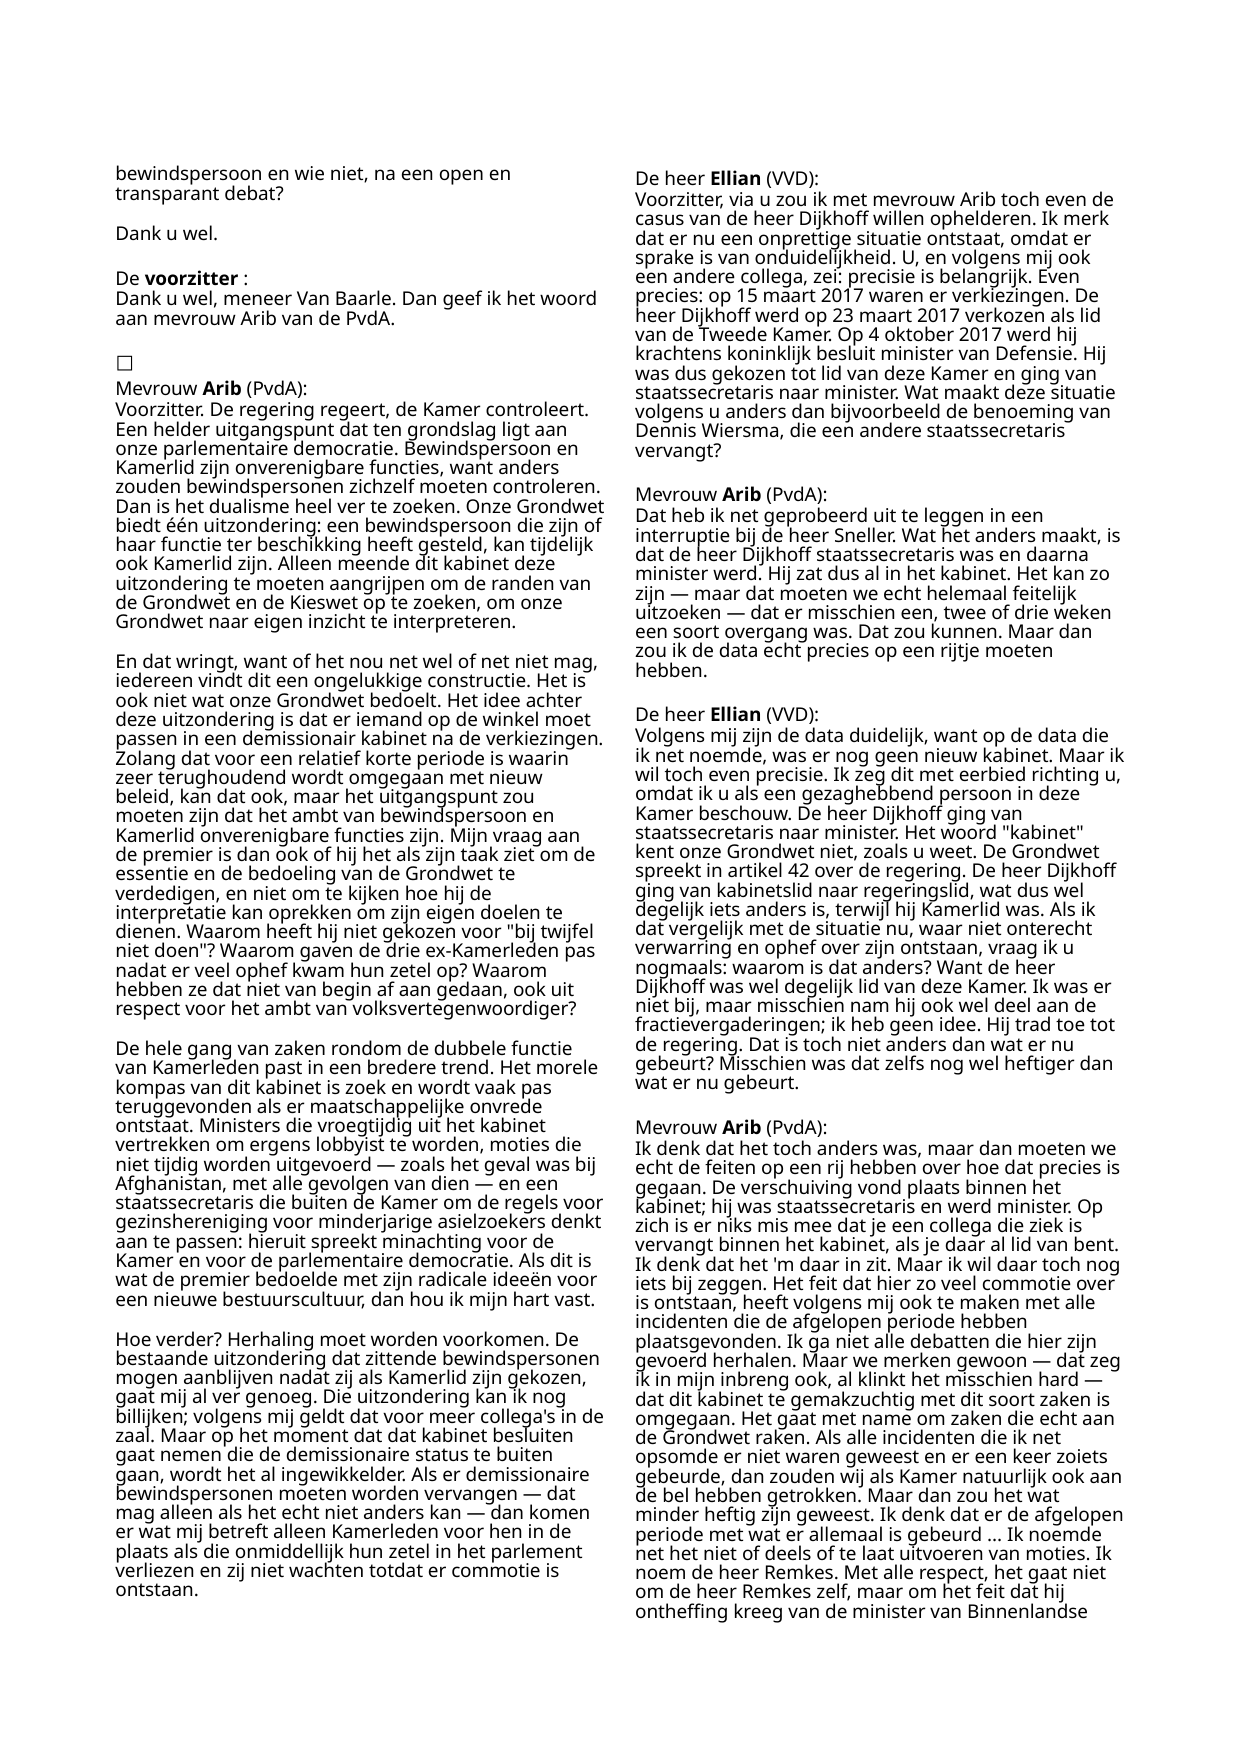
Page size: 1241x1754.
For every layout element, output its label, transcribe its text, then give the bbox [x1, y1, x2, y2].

text De hele gang van zaken rondom de dubbele functie van Kamerleden past in een bredere trend. Het morele kompas van dit kabinet is zoek en wordt vaak pas teruggevonden als er maatschappelijke onvrede ontstaat. Ministers die vroegtijdig uit het kabinet vertrekken om ergens lobbyist te worden, moties die niet tijdig worden uitgevoerd — zoals het geval was bij Afghanistan, met alle gevolgen van dien — en een staatssecretaris die buiten de Kamer om de regels voor gezinshereniging voor minderjarige asielzoekers denkt aan te passen: hieruit spreekt minachting voor de Kamer en voor de parlementaire democratie. Als dit is wat de premier bedoelde met zijn radicale ideeën voor een nieuwe bestuurscultuur, dan hou ik mijn hart vast. [115, 1040, 605, 1310]
text Voorzitter, via u zou ik met mevrouw Arib toch even de casus van de heer Dijkhoff willen ophelderen. Ik merk dat er nu een onprettige situatie ontstaat, omdat er sprake is van onduidelijkheid. U, en volgens mij ook een andere collega, zei: precisie is belangrijk. Even precies: op 15 maart 2017 waren er verkiezingen. De heer Dijkhoff werd op 23 maart 2017 verkozen als lid van de Tweede Kamer. Op 4 oktober 2017 werd hij krachtens koninklijk besluit minister van Defensie. Hij was dus gekozen tot lid van deze Kamer en ging van staatssecretaris naar minister. Wat maakt deze situatie volgens u anders dan bijvoorbeeld de benoeming van Dennis Wiersma, die een andere staatssecretaris vervangt? [635, 191, 1125, 461]
text Dat heb ik net geprobeerd uit te leggen in een interruptie bij de heer Sneller. Wat het anders maakt, is dat de heer Dijkhoff staatssecretaris was en daarna minister werd. Hij zat dus al in het kabinet. Het kan zo zijn — maar dat moeten we echt helemaal feitelijk uitzoeken — dat er misschien een, twee of drie weken een soort overgang was. Dat zou kunnen. Maar dan zou ik de data echt precies op een rijtje moeten hebben. [635, 507, 1125, 681]
text Dank u wel, meneer Van Baarle. Dan geef ik het woord aan mevrouw Arib van de PvdA. [115, 290, 605, 329]
text Hoe verder? Herhaling moet worden voorkomen. De bestaande uitzondering dat zittende bewindspersonen mogen aanblijven nadat zij als Kamerlid zijn gekozen, gaat mij al ver genoeg. Die uitzondering kan ik nog billijken; volgens mij geldt dat voor meer collega's in de zaal. Maar op het moment dat dat kabinet besluiten gaat nemen die de demissionaire status te buiten gaan, wordt het al ingewikkelder. Als er demissionaire bewindspersonen moeten worden vervangen — dat mag alleen als het echt niet anders kan — dan komen er wat mij betreft alleen Kamerleden voor hen in de plaats als die onmiddellijk hun zetel in het parlement verliezen en zij niet wachten totdat er commotie is ontstaan. [115, 1331, 605, 1600]
text Ik denk dat het toch anders was, maar dan moeten we echt de feiten op een rij hebben over hoe dat precies is gegaan. De verschuiving vond plaats binnen het kabinet; hij was staatssecretaris en werd minister. Op zich is er niks mis mee dat je een collega die ziek is vervangt binnen het kabinet, als je daar al lid van bent. Ik denk dat het 'm daar in zit. Maar ik wil daar toch nog iets bij zeggen. Het feit dat hier zo veel commotie over is ontstaan, heeft volgens mij ook te maken met alle incidenten die de afgelopen periode hebben plaatsgevonden. Ik ga niet alle debatten die hier zijn gevoerd herhalen. Maar we merken gewoon — dat zeg ik in mijn inbreng ook, al klinkt het misschien hard — dat dit kabinet te gemakzuchtig met dit soort zaken is omgegaan. Het gaat met name om zaken die echt aan de Grondwet raken. Als alle incidenten die ik net opsomde er niet waren geweest en er een keer zoiets gebeurde, dan zouden wij als Kamer natuurlijk ook aan de bel hebben getrokken. Maar dan zou het wat minder heftig zijn geweest. Ik denk dat er de afgelopen periode met wat er allemaal is gebeurd ... Ik noemde net het niet of deels of te laat uitvoeren van moties. Ik noem de heer Remkes. Met alle respect, het gaat niet om de heer Remkes zelf, maar om het feit dat hij ontheffing kreeg van de minister van Binnenlandse [635, 1140, 1125, 1622]
text Mevrouw Arib (PvdA): [115, 376, 605, 401]
text De heer Ellian (VVD): [635, 165, 1125, 191]
text Volgens mij zijn de data duidelijk, want op de data die ik net noemde, was er nog geen nieuw kabinet. Maar ik wil toch even precisie. Ik zeg dit met eerbied richting u, omdat ik u als een gezaghebbend persoon in deze Kamer beschouw. De heer Dijkhoff ging van staatssecretaris naar minister. Het woord "kabinet" kent onze Grondwet niet, zoals u weet. De Grondwet spreekt in artikel 42 over de regering. De heer Dijkhoff ging van kabinetslid naar regeringslid, wat dus wel degelijk iets anders is, terwijl hij Kamerlid was. Als ik dat vergelijk met de situatie nu, waar niet onterecht verwarring en ophef over zijn ontstaan, vraag ik u nogmaals: waarom is dat anders? Want de heer Dijkhoff was wel degelijk lid van deze Kamer. Ik was er niet bij, maar misschien nam hij ook wel deel aan de fractievergaderingen; ik heb geen idee. Hij trad toe tot de regering. Dat is toch niet anders dan wat er nu gebeurt? Misschien was dat zelfs nog wel heftiger dan wat er nu gebeurt. [635, 727, 1125, 1093]
text bewindspersoon en wie niet, na een open en transparant debat? [115, 165, 605, 204]
text ⬜ [115, 350, 605, 376]
text En dat wringt, want of het nou net wel of net niet mag, iedereen vindt dit een ongelukkige constructie. Het is ook niet wat onze Grondwet bedoelt. Het idee achter deze uitzondering is dat er iemand op de winkel moet passen in een demissionair kabinet na de verkiezingen. Zolang dat voor een relatief korte periode is waarin zeer terughoudend wordt omgegaan met nieuw beleid, kan dat ook, maar het uitgangspunt zou moeten zijn dat het ambt van bewindspersoon en Kamerlid onverenigbare functies zijn. Mijn vraag aan de premier is dan ook of hij het als zijn taak ziet om de essentie en de bedoeling van de Grondwet te verdedigen, en niet om te kijken hoe hij de interpretatie kan oprekken om zijn eigen doelen te dienen. Waarom heeft hij niet gekozen voor "bij twijfel niet doen"? Waarom gaven de drie ex-Kamerleden pas nadat er veel ophef kwam hun zetel op? Waarom hebben ze dat niet van begin af aan gedaan, ook uit respect voor het ambt van volksvertegenwoordiger? [115, 653, 605, 1019]
text Mevrouw Arib (PvdA): [635, 482, 1125, 507]
text Voorzitter. De regering regeert, de Kamer controleert. Een helder uitgangspunt dat ten grondslag ligt aan onze parlementaire democratie. Bewindspersoon en Kamerlid zijn onverenigbare functies, want anders zouden bewindspersonen zichzelf moeten controleren. Dan is het dualisme heel ver te zoeken. Onze Grondwet biedt één uitzondering: een bewindspersoon die zijn of haar functie ter beschikking heeft gesteld, kan tijdelijk ook Kamerlid zijn. Alleen meende dit kabinet deze uitzondering te moeten aangrijpen om de randen van de Grondwet en de Kieswet op te zoeken, om onze Grondwet naar eigen inzicht te interpreteren. [115, 401, 605, 632]
text De voorzitter : [115, 265, 605, 290]
text Dank u wel. [115, 224, 605, 244]
text De heer Ellian (VVD): [635, 702, 1125, 727]
text Mevrouw Arib (PvdA): [635, 1114, 1125, 1140]
